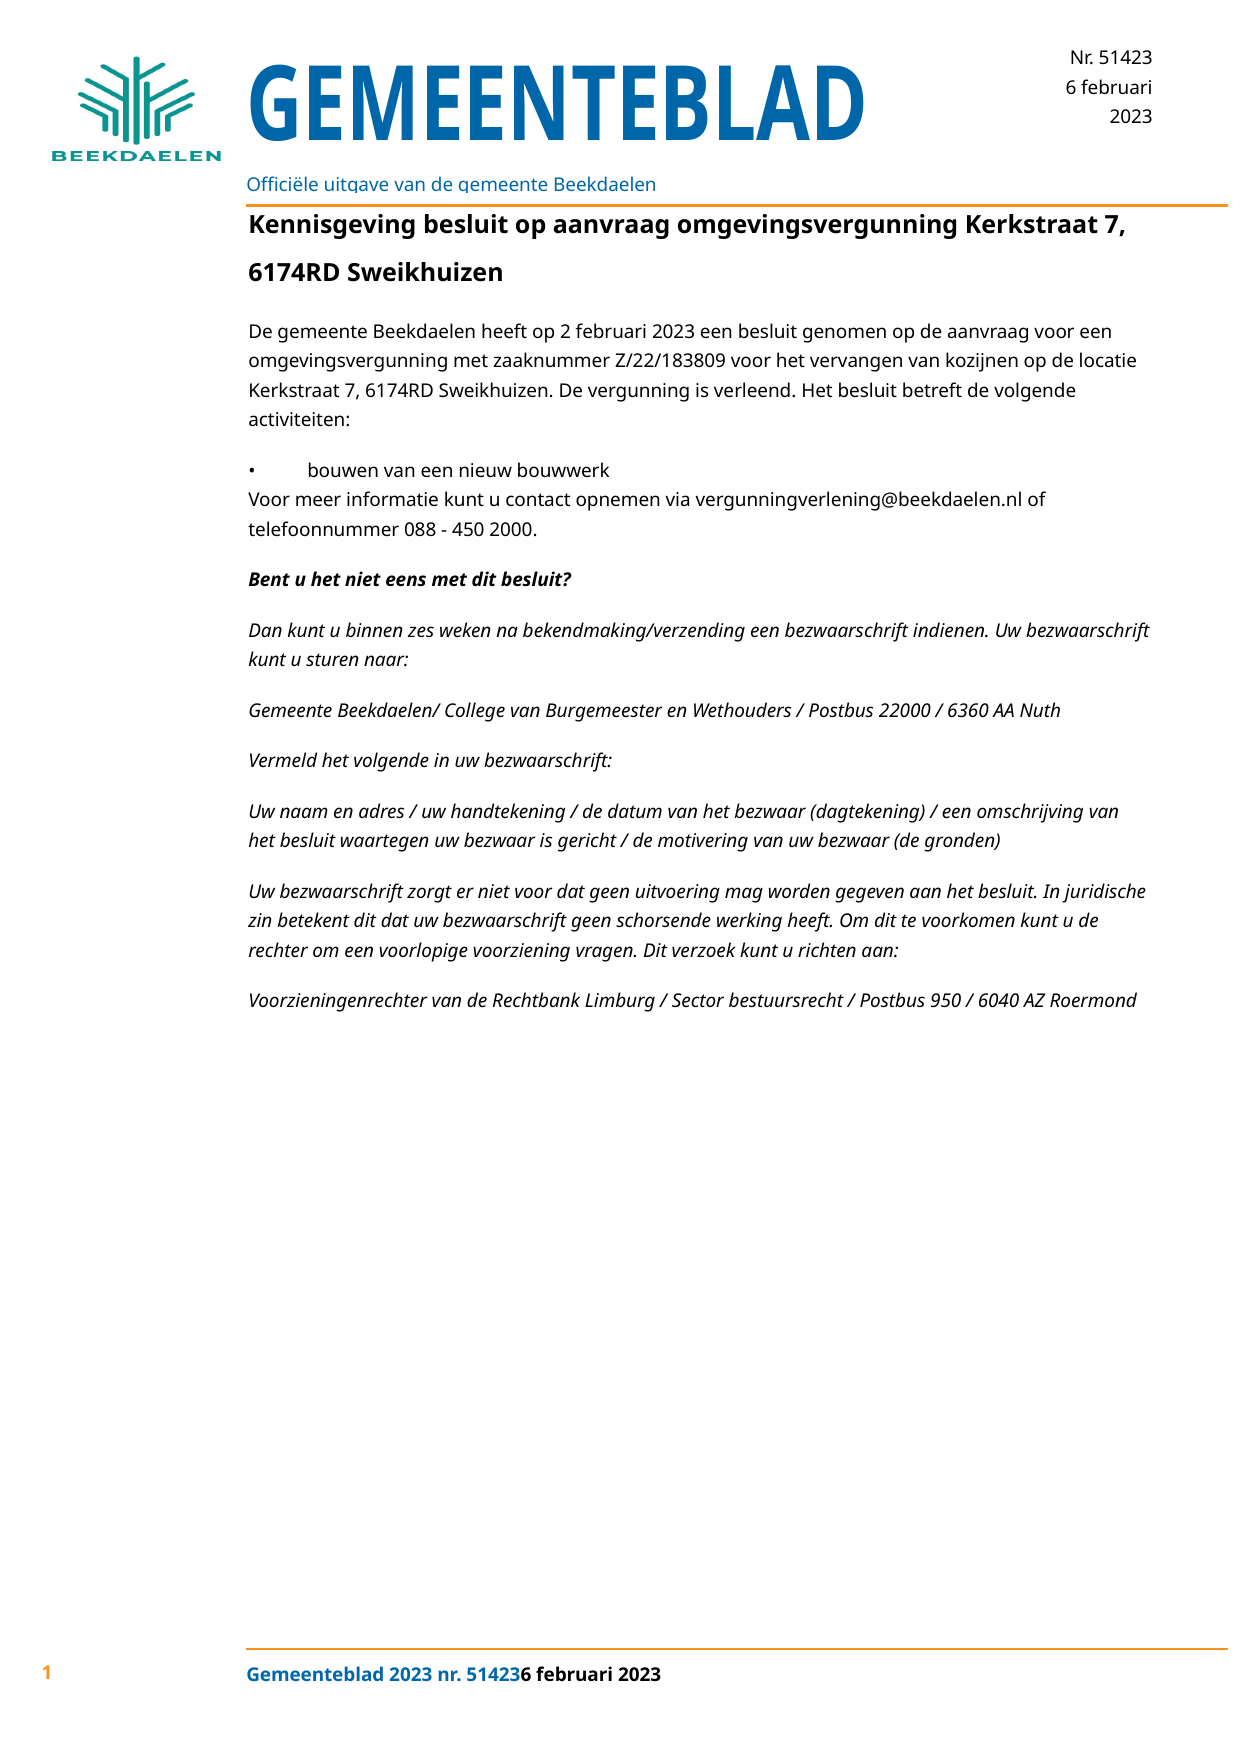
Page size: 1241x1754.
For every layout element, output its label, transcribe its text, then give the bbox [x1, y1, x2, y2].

text De gemeente Beekdaelen heeft op 2 februari 2023 een besluit genomen op de aanvraag voor een omgevingsvergunning met zaaknummer Z/22/183809 voor het vervangen van kozijnen op de locatie Kerkstraat 7, 6174RD Sweikhuizen. De vergunning is verleend. Het besluit betreft de volgende activiteiten: [248, 318, 1152, 432]
text Voor meer informatie kunt u contact opnemen via vergunningverlening@beekdaelen.nl of telefoonnummer 088 - 450 2000. [248, 487, 1152, 542]
text Uw naam en adres / uw handtekening / de datum van het bezwaar (dagtekening) / een omschrijving van het besluit waartegen uw bezwaar is gericht / de motivering van uw bezwaar (de gronden) [248, 798, 1152, 853]
text Voorzieningenrechter van de Rechtbank Limburg / Sector bestuursrecht / Postbus 950 / 6040 AZ Roermond [248, 987, 1152, 1013]
text Uw bezwaarschrift zorgt er niet voor dat geen uitvoering mag worden gegeven aan het besluit. In juridische zin betekent dit dat uw bezwaarschrift geen schorsende werking heeft. Om dit te voorkomen kunt u de rechter om een voorlopige voorziening vragen. Dit verzoek kunt u richten aan: [248, 878, 1152, 963]
text Vermeld het volgende in uw bezwaarschrift: [248, 747, 1152, 773]
text Kennisgeving besluit op aanvraag omgevingsvergunning Kerkstraat 7, 6174RD Sweikhuizen [248, 207, 1152, 288]
text Dan kunt u binnen zes weken na bekendmaking/verzending een bezwaarschrift indienen. Uw bezwaarschrift kunt u sturen naar: [248, 617, 1152, 672]
text Gemeente Beekdaelen/ College van Burgemeester en Wethouders / Postbus 22000 / 6360 AA Nuth [248, 697, 1152, 723]
list bouwen van een nieuw bouwwerk [248, 457, 1152, 483]
picture [41, 47, 231, 172]
text Bent u het niet eens met dit besluit? [248, 567, 1152, 592]
